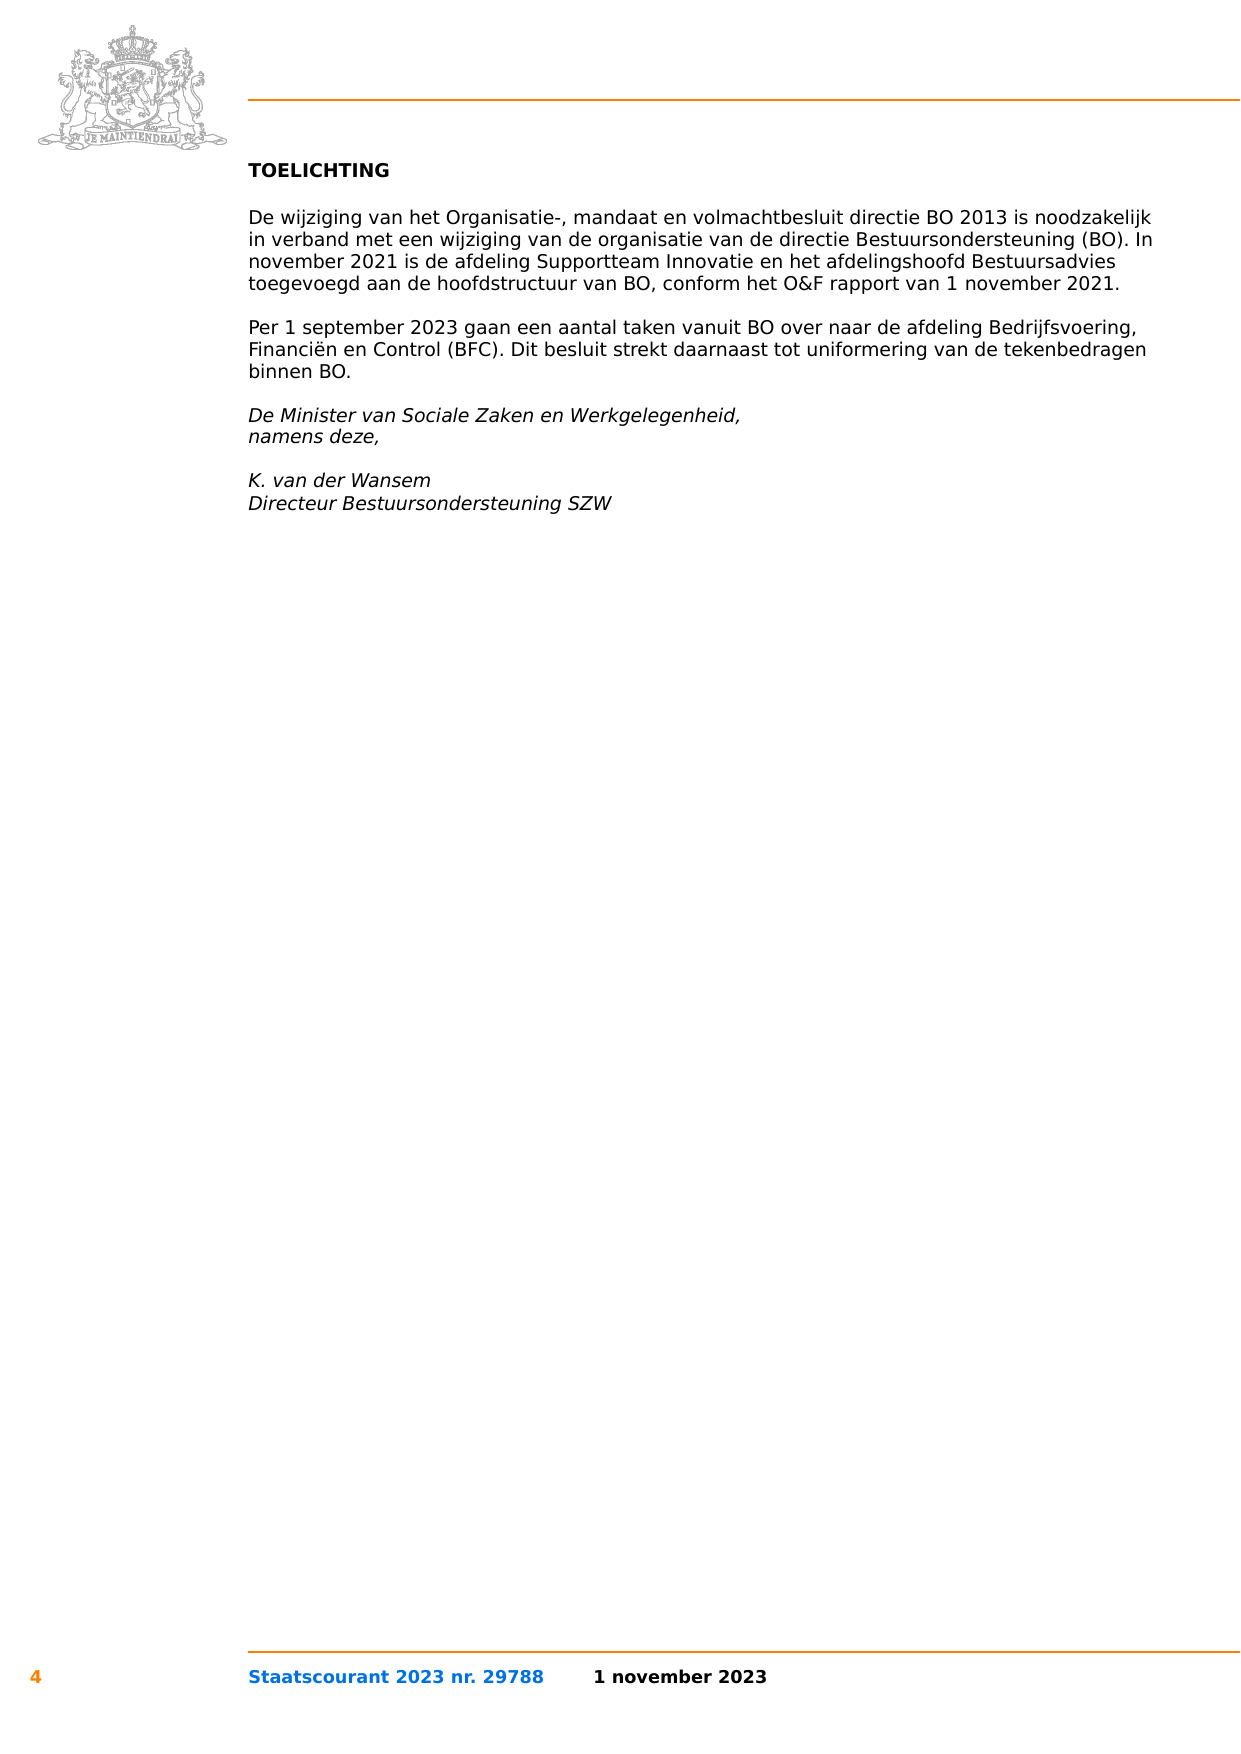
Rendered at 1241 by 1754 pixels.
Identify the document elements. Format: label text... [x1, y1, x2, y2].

text De Minister van Sociale Zaken en Werkgelegenheid, namens deze, K. van der Wansem Directeur Bestuursondersteuning SZW [248, 404, 1163, 514]
text Per 1 september 2023 gaan een aantal taken vanuit BO over naar de afdeling Bedrijfsvoering, Financiën en Control (BFC). Dit besluit strekt daarnaast tot uniformering van de tekenbedragen binnen BO. [248, 317, 1163, 383]
subtitle TOELICHTING [248, 160, 1163, 182]
text De wijziging van het Organisatie-, mandaat en volmachtbesluit directie BO 2013 is noodzakelijk in verband met een wijziging van de organisatie van de directie Bestuursondersteuning (BO). In november 2021 is de afdeling Supportteam Innovatie en het afdelingshoofd Bestuursadvies toegevoegd aan de hoofdstructuur van BO, conform het O&F rapport van 1 november 2021. [248, 207, 1163, 295]
picture [38, 25, 227, 150]
